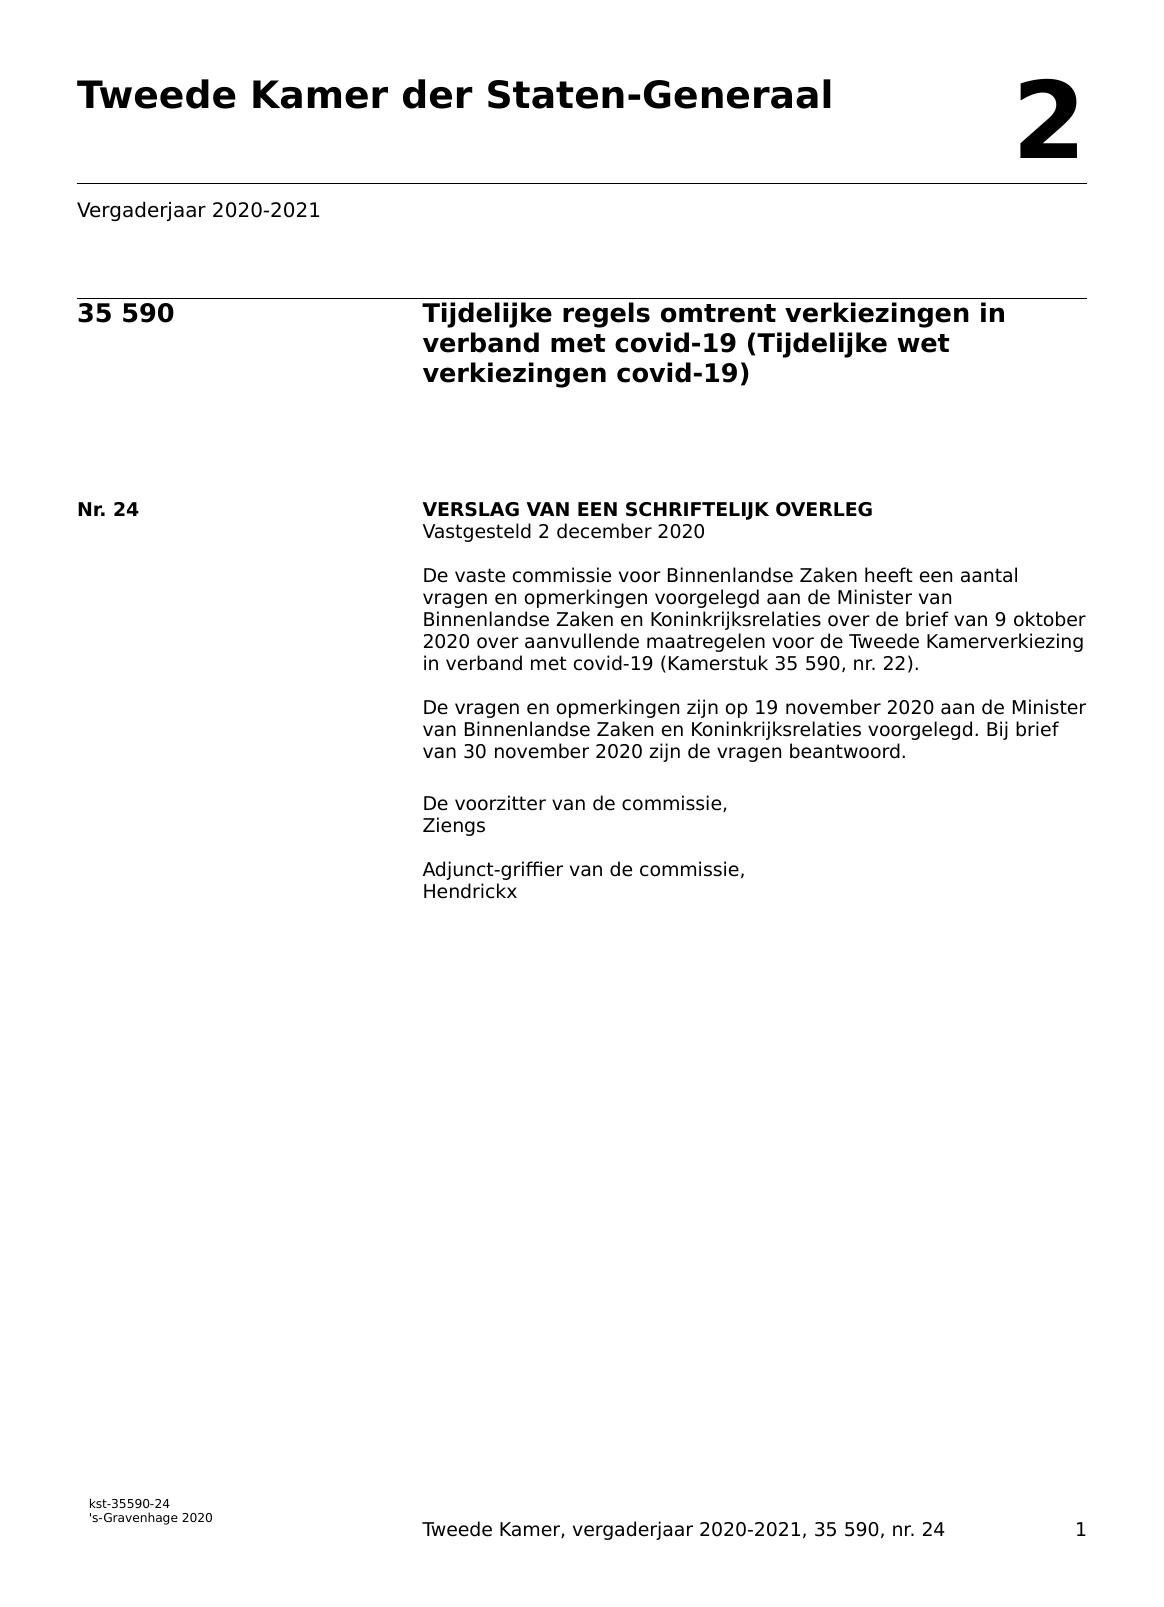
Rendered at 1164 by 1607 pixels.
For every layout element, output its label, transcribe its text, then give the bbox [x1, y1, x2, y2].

text kst-35590-24 [88, 1497, 323, 1511]
text De vragen en opmerkingen zijn op 19 november 2020 aan de Minister van Binnenlandse Zaken en Koninkrijksrelaties voorgelegd. Bij brief van 30 november 2020 zijn de vragen beantwoord. [422, 697, 1087, 763]
table_header Tweede Kamer der Staten-Generaal [77, 59, 886, 183]
text 's-Gravenhage 2020 [88, 1511, 323, 1525]
text Adjunct-griffier van de commissie, Hendrickx [422, 859, 1087, 903]
text De voorzitter van de commissie, Ziengs [422, 793, 1087, 837]
subtitle 35 590 Tijdelijke regels omtrent verkiezingen in verband met covid-19 (Tijdelijke wet verkiezingen covid-19) [77, 299, 1087, 388]
subtitle Nr. 24 VERSLAG VAN EEN SCHRIFTELIJK OVERLEG [77, 499, 1087, 521]
text De vaste commissie voor Binnenlandse Zaken heeft een aantal vragen en opmerkingen voorgelegd aan de Minister van Binnenlandse Zaken en Koninkrijksrelaties over de brief van 9 oktober 2020 over aanvullende maatregelen voor de Tweede Kamerverkiezing in verband met covid-19 (Kamerstuk 35 590, nr. 22). [422, 565, 1087, 675]
table_cell Vergaderjaar 2020-2021 [77, 184, 1087, 298]
text Vastgesteld 2 december 2020 [422, 521, 1087, 543]
table_header 2 [886, 59, 1087, 183]
